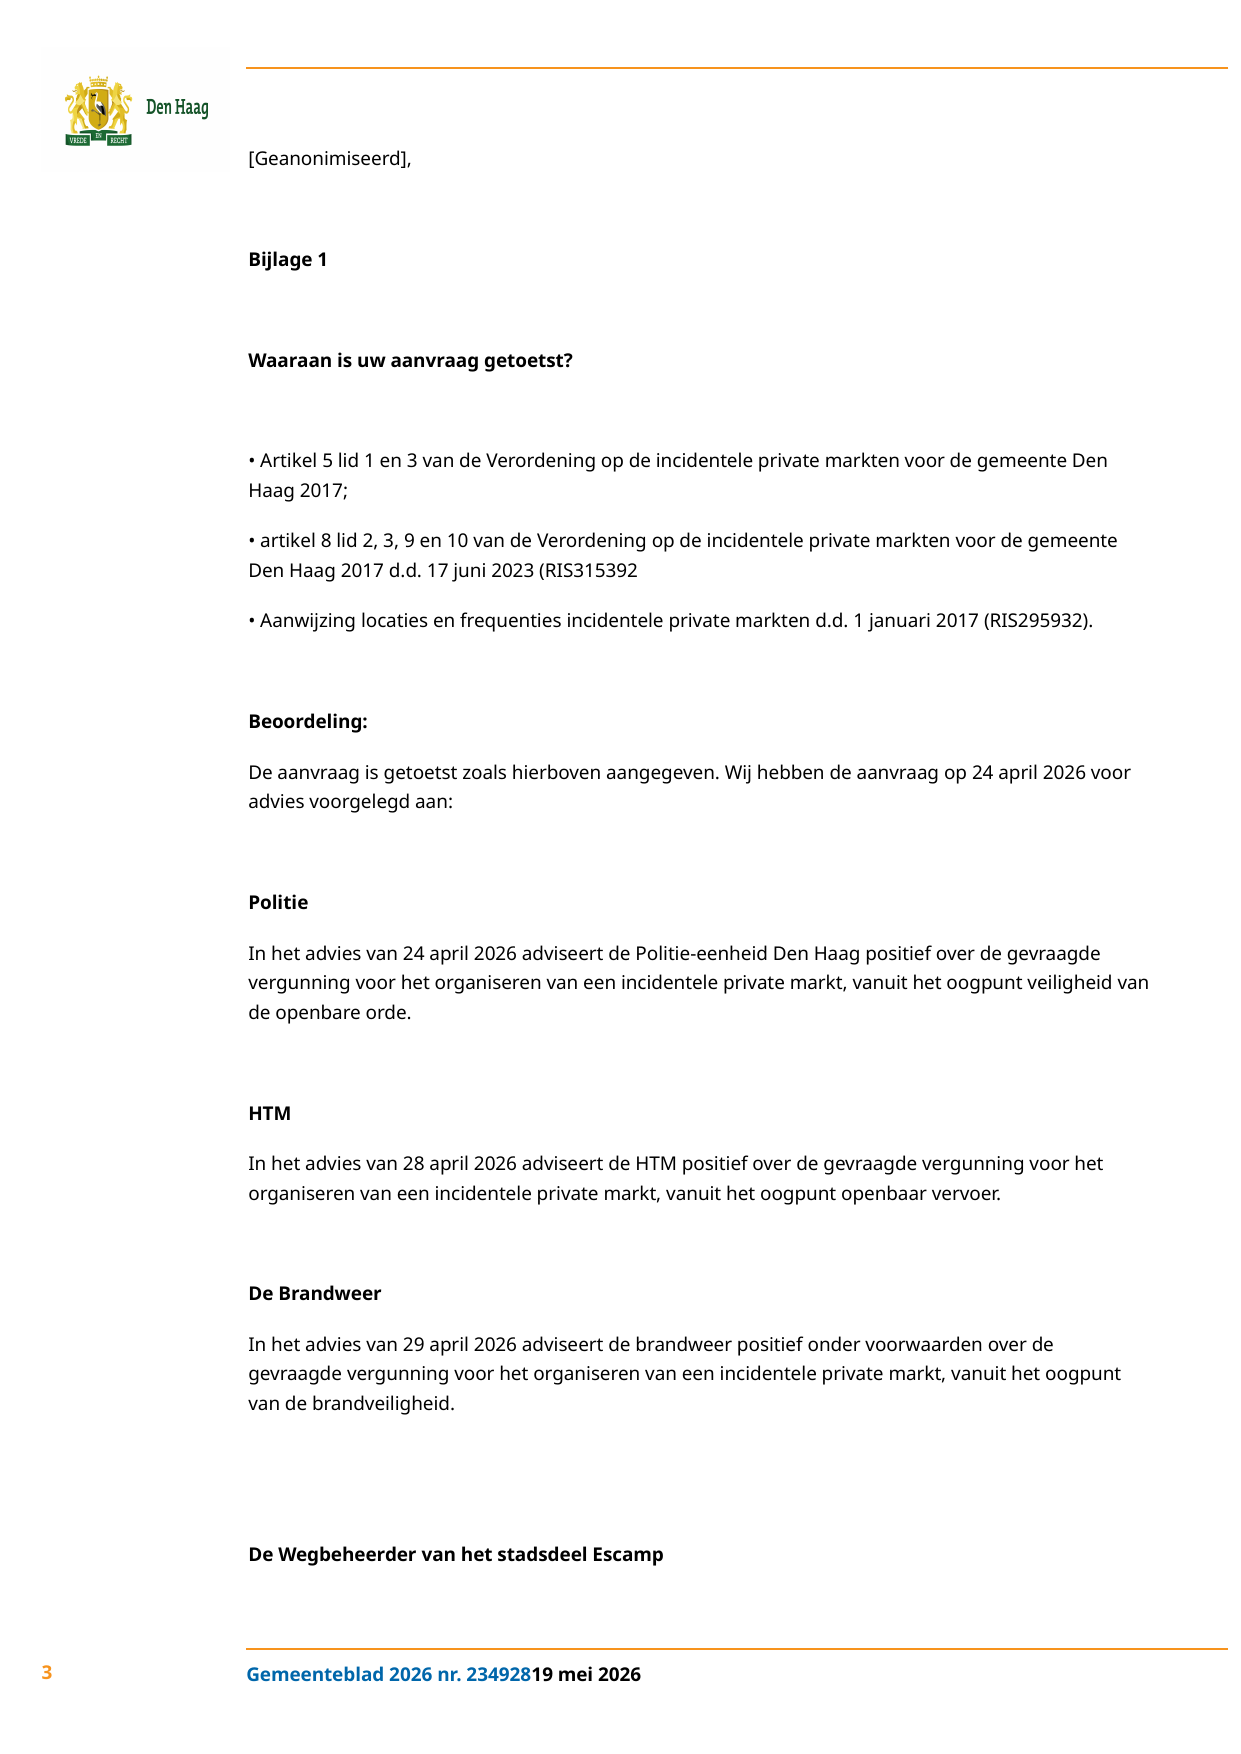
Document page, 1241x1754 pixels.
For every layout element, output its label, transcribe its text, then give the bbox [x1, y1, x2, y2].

text [Geanonimiseerd], [248, 145, 1152, 171]
text De Brandweer [248, 1281, 1152, 1306]
text • Aanwijzing locaties en frequenties incidentele private markten d.d. 1 januari 2017 (RIS295932). [248, 608, 1152, 633]
text • Artikel 5 lid 1 en 3 van de Verordening op de incidentele private markten voor de gemeente Den Haag 2017; [248, 448, 1152, 503]
text De Wegbeheerder van het stadsdeel Escamp [248, 1541, 1152, 1567]
text HTM [248, 1100, 1152, 1126]
text Bijlage 1 [248, 246, 1152, 272]
text In het advies van 28 april 2026 adviseert de HTM positief over de gevraagde vergunning voor het organiseren van een incidentele private markt, vanuit het oogpunt openbaar vervoer. [248, 1150, 1152, 1206]
text De aanvraag is getoetst zoals hierboven aangegeven. Wij hebben de aanvraag op 24 april 2026 voor advies voorgelegd aan: [248, 759, 1152, 814]
text In het advies van 24 april 2026 adviseert de Politie-eenheid Den Haag positief over de gevraagde vergunning voor het organiseren van een incidentele private markt, vanuit het oogpunt veiligheid van de openbare orde. [248, 940, 1152, 1025]
text • artikel 8 lid 2, 3, 9 en 10 van de Verordening op de incidentele private markten voor de gemeente Den Haag 2017 d.d. 17 juni 2023 (RIS315392 [248, 528, 1152, 583]
picture [41, 47, 231, 172]
text Politie [248, 889, 1152, 915]
text Waaraan is uw aanvraag getoetst? [248, 347, 1152, 373]
text Beoordeling: [248, 708, 1152, 734]
text In het advies van 29 april 2026 adviseert de brandweer positief onder voorwaarden over de gevraagde vergunning voor het organiseren van een incidentele private markt, vanuit het oogpunt van de brandveiligheid. [248, 1331, 1152, 1416]
